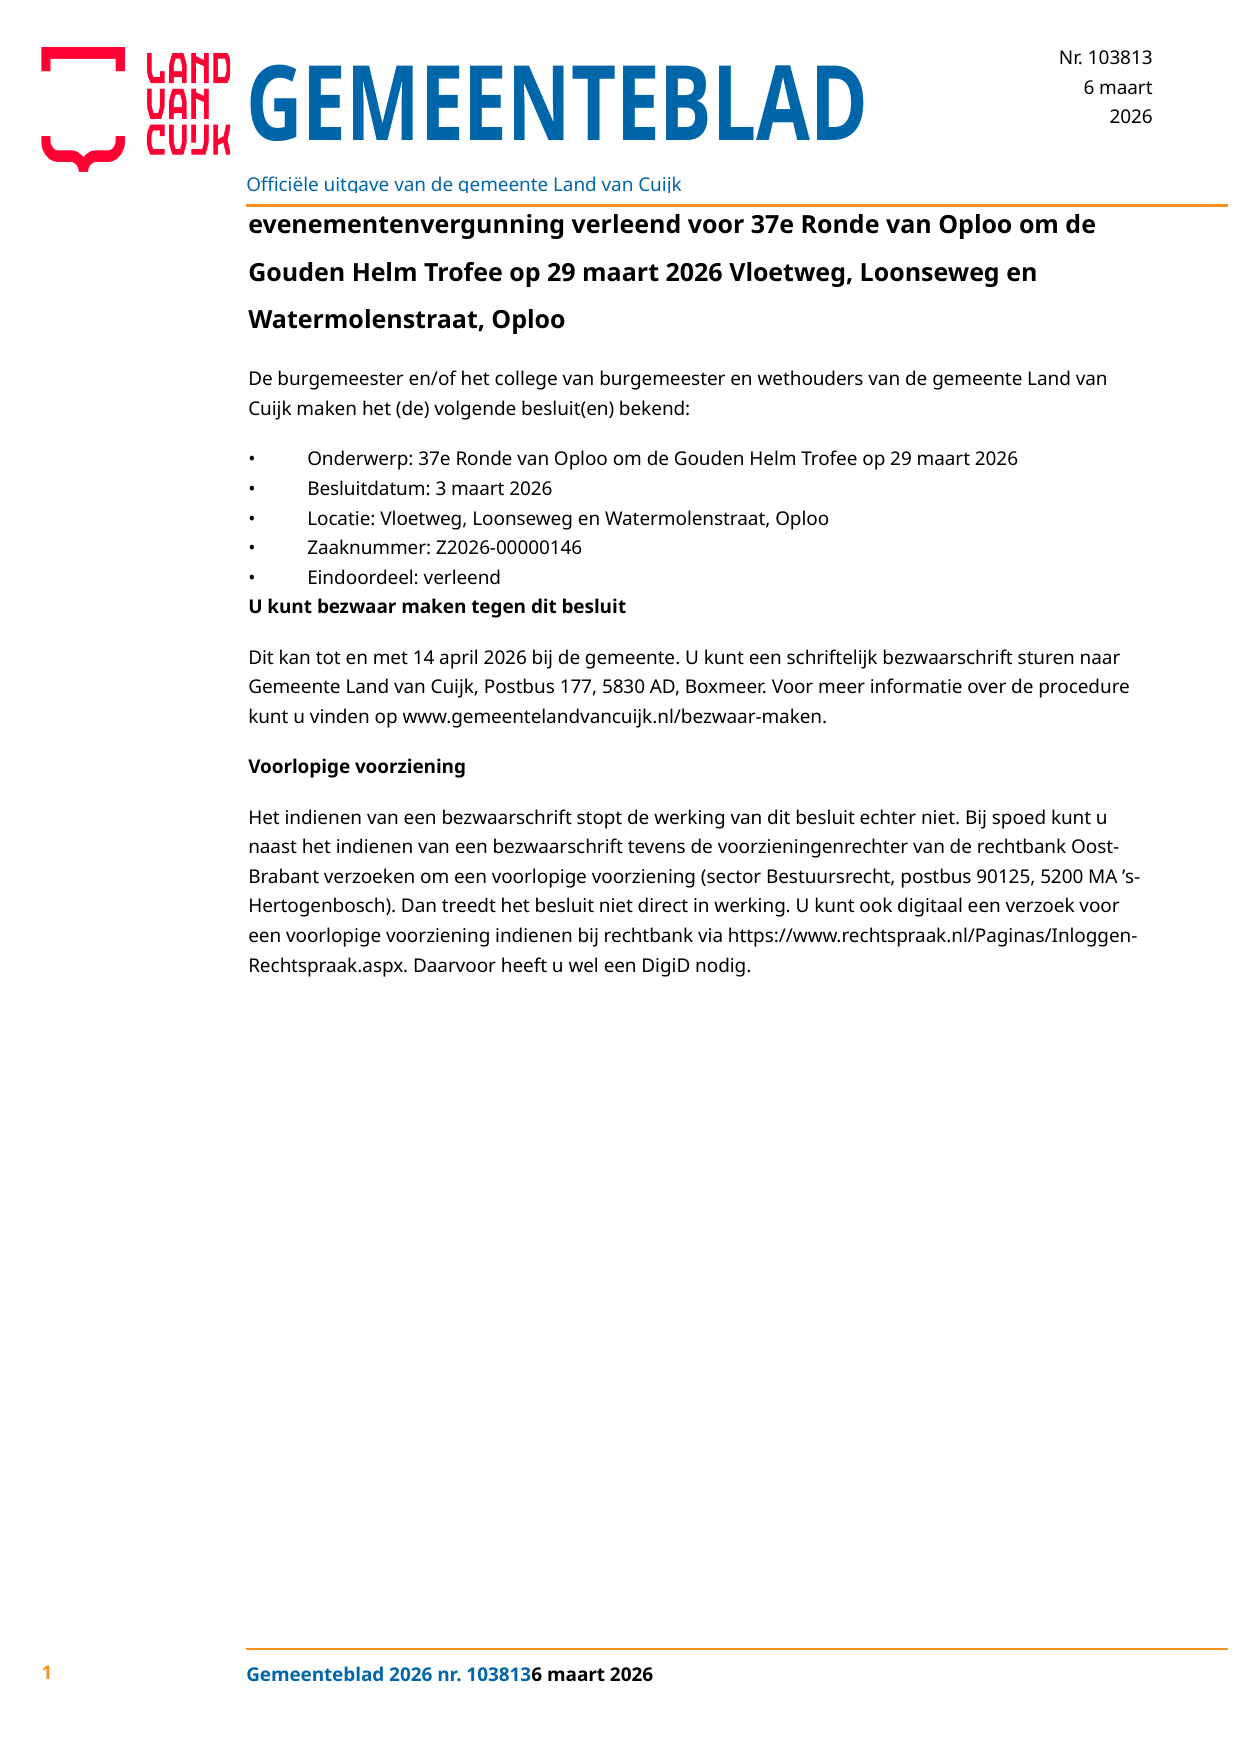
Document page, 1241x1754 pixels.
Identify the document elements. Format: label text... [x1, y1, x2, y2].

list Besluitdatum: 3 maart 2026 [248, 475, 1152, 501]
text Voorlopige voorziening [248, 753, 1152, 779]
list Locatie: Vloetweg, Loonseweg en Watermolenstraat, Oploo [248, 505, 1152, 530]
list Eindoordeel: verleend [248, 564, 1152, 589]
text De burgemeester en/of het college van burgemeester en wethouders van de gemeente Land van Cuijk maken het (de) volgende besluit(en) bekend: [248, 366, 1152, 421]
text U kunt bezwaar maken tegen dit besluit [248, 593, 1152, 619]
text evenementenvergunning verleend voor 37e Ronde van Oploo om de Gouden Helm Trofee op 29 maart 2026 Vloetweg, Loonseweg en Watermolenstraat, Oploo [248, 207, 1152, 336]
picture [41, 47, 231, 172]
list Onderwerp: 37e Ronde van Oploo om de Gouden Helm Trofee op 29 maart 2026 [248, 446, 1152, 471]
text Het indienen van een bezwaarschrift stopt de werking van dit besluit echter niet. Bij spoed kunt u naast het indienen van een bezwaarschrift tevens de voorzieningenrechter van de rechtbank Oost-Brabant verzoeken om een voorlopige voorziening (sector Bestuursrecht, postbus 90125, 5200 MA ’s-Hertogenbosch). Dan treedt het besluit niet direct in werking. U kunt ook digitaal een verzoek voor een voorlopige voorziening indienen bij rechtbank via https://www.rechtspraak.nl/Paginas/Inloggen-Rechtspraak.aspx. Daarvoor heeft u wel een DigiD nodig. [248, 804, 1152, 977]
list Zaaknummer: Z2026-00000146 [248, 534, 1152, 560]
text Dit kan tot en met 14 april 2026 bij de gemeente. U kunt een schriftelijk bezwaarschrift sturen naar Gemeente Land van Cuijk, Postbus 177, 5830 AD, Boxmeer. Voor meer informatie over de procedure kunt u vinden op www.gemeentelandvancuijk.nl/bezwaar-maken. [248, 644, 1152, 729]
